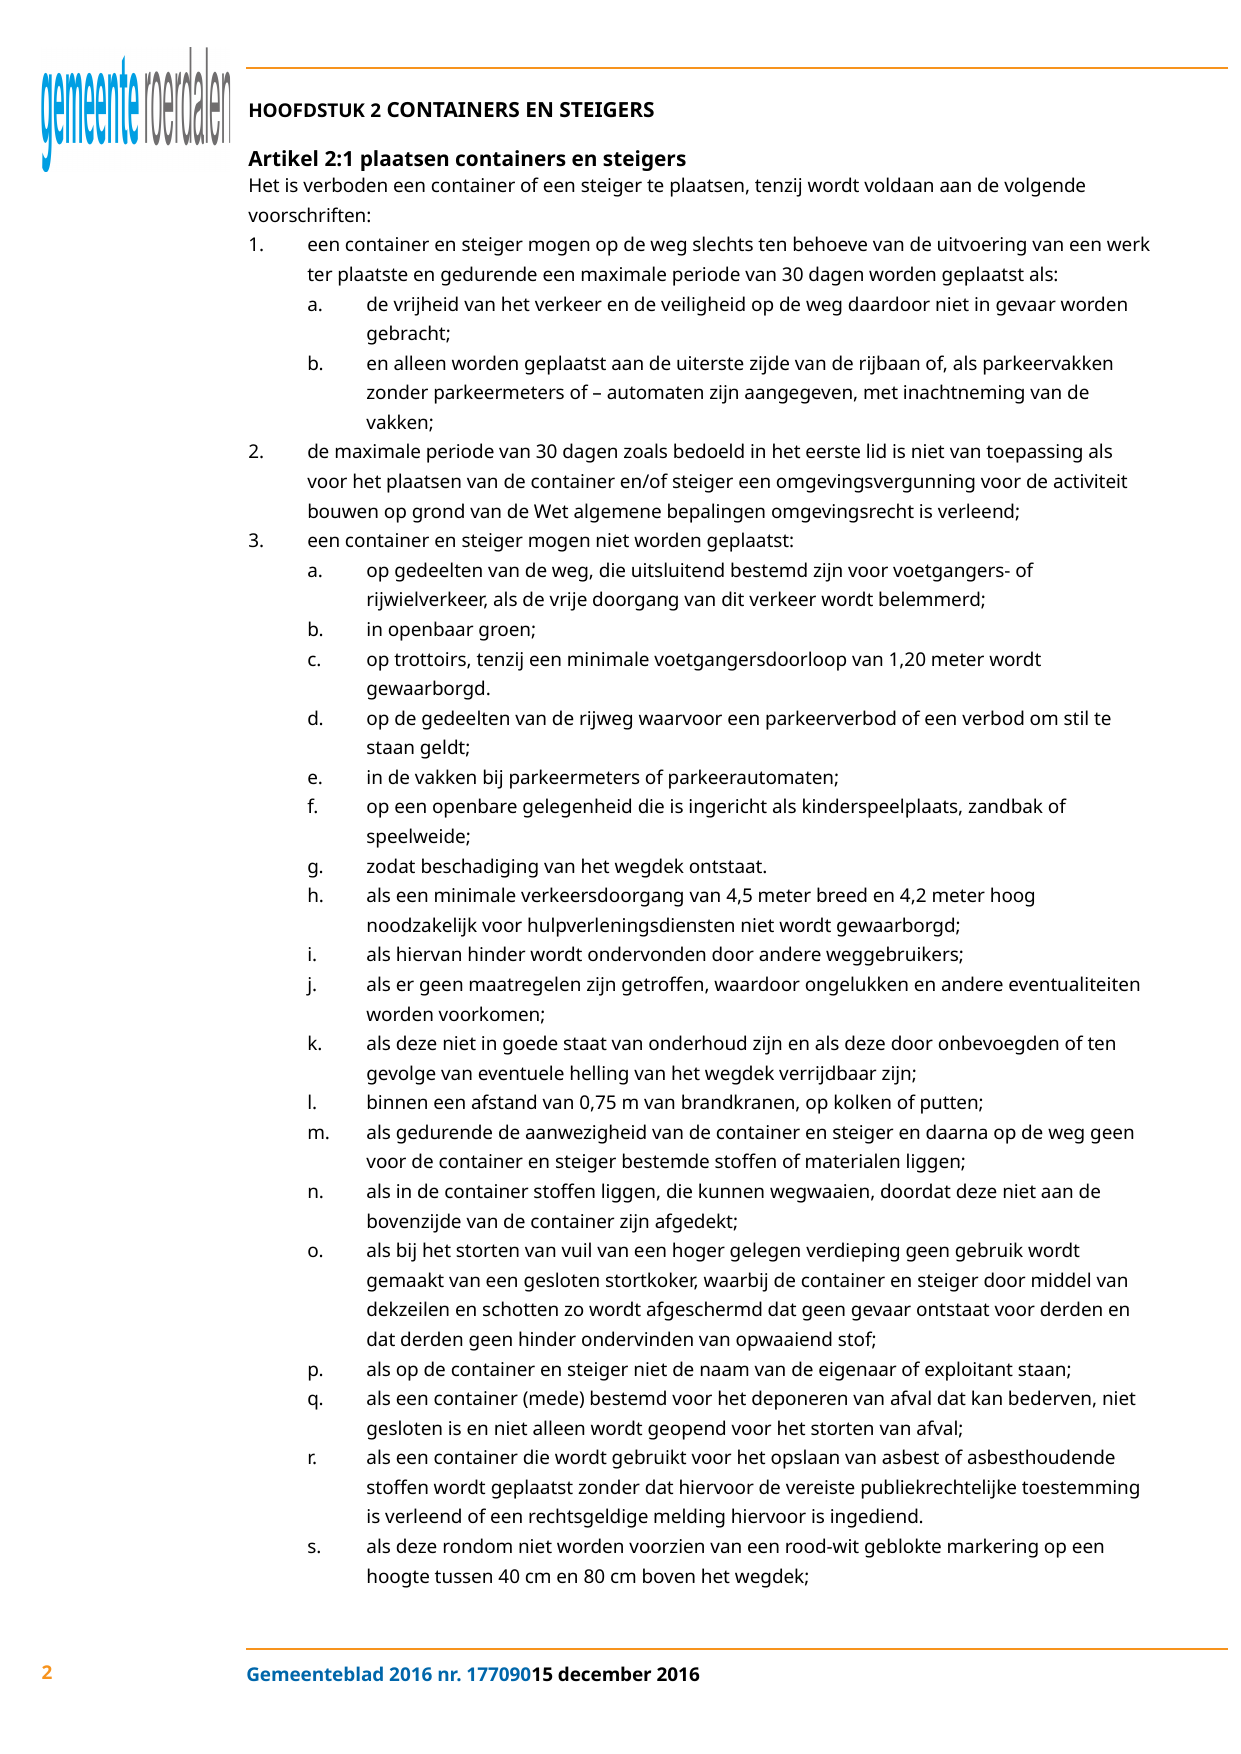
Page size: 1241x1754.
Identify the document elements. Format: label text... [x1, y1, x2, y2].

list een container en steiger mogen op de weg slechts ten behoeve van de uitvoering van een werk ter plaatste en gedurende een maximale periode van 30 dagen worden geplaatst als: [248, 232, 1152, 287]
list als hiervan hinder wordt ondervonden door andere weggebruikers; [307, 942, 1152, 967]
list als op de container en steiger niet de naam van de eigenaar of exploitant staan; [307, 1356, 1152, 1382]
text Het is verboden een container of een steiger te plaatsen, tenzij wordt voldaan aan de volgende voorschriften: [248, 172, 1152, 228]
picture [41, 134, 48, 172]
list als in de container stoffen liggen, die kunnen wegwaaien, doordat deze niet aan de bovenzijde van de container zijn afgedekt; [307, 1178, 1152, 1234]
list in openbaar groen; [307, 616, 1152, 642]
text Artikel 2:1 plaatsen containers en steigers [248, 144, 1152, 172]
text HOOFDSTUK 2 CONTAINERS EN STEIGERS [248, 95, 1152, 123]
list in de vakken bij parkeermeters of parkeerautomaten; [307, 764, 1152, 790]
list een container en steiger mogen niet worden geplaatst: [248, 527, 1152, 553]
list als een minimale verkeersdoorgang van 4,5 meter breed en 4,2 meter hoog noodzakelijk voor hulpverleningsdiensten niet wordt gewaarborgd; [307, 882, 1152, 938]
list op de gedeelten van de rijweg waarvoor een parkeerverbod of een verbod om stil te staan geldt; [307, 705, 1152, 760]
list zodat beschadiging van het wegdek ontstaat. [307, 853, 1152, 879]
list op gedeelten van de weg, die uitsluitend bestemd zijn voor voetgangers- of rijwielverkeer, als de vrije doorgang van dit verkeer wordt belemmerd; [307, 557, 1152, 612]
list als gedurende de aanwezigheid van de container en steiger en daarna op de weg geen voor de container en steiger bestemde stoffen of materialen liggen; [307, 1119, 1152, 1174]
list als bij het storten van vuil van een hoger gelegen verdieping geen gebruik wordt gemaakt van een gesloten stortkoker, waarbij de container en steiger door middel van dekzeilen en schotten zo wordt afgeschermd dat geen gevaar ontstaat voor derden en dat derden geen hinder ondervinden van opwaaiend stof; [307, 1237, 1152, 1352]
list als een container die wordt gebruikt voor het opslaan van asbest of asbesthoudende stoffen wordt geplaatst zonder dat hiervoor de vereiste publiekrechtelijke toestemming is verleend of een rechtsgeldige melding hiervoor is ingediend. [307, 1444, 1152, 1529]
list op trottoirs, tenzij een minimale voetgangersdoorloop van 1,20 meter wordt gewaarborgd. [307, 646, 1152, 701]
list als er geen maatregelen zijn getroffen, waardoor ongelukken en andere eventualiteiten worden voorkomen; [307, 971, 1152, 1027]
list de maximale periode van 30 dagen zoals bedoeld in het eerste lid is niet van toepassing als voor het plaatsen van de container en/of steiger een omgevingsvergunning voor de activiteit bouwen op grond van de Wet algemene bepalingen omgevingsrecht is verleend; [248, 439, 1152, 524]
list op een openbare gelegenheid die is ingericht als kinderspeelplaats, zandbak of speelweide; [307, 794, 1152, 849]
picture [41, 47, 231, 172]
list als een container (mede) bestemd voor het deponeren van afval dat kan bederven, niet gesloten is en niet alleen wordt geopend voor het storten van afval; [307, 1385, 1152, 1441]
list binnen een afstand van 0,75 m van brandkranen, op kolken of putten; [307, 1089, 1152, 1115]
list als deze rondom niet worden voorzien van een rood-wit geblokte markering op een hoogte tussen 40 cm en 80 cm boven het wegdek; [307, 1533, 1152, 1589]
list de vrijheid van het verkeer en de veiligheid op de weg daardoor niet in gevaar worden gebracht; [307, 291, 1152, 346]
list en alleen worden geplaatst aan de uiterste zijde van de rijbaan of, als parkeervakken zonder parkeermeters of – automaten zijn aangegeven, met inachtneming van de vakken; [307, 350, 1152, 435]
list als deze niet in goede staat van onderhoud zijn en als deze door onbevoegden of ten gevolge van eventuele helling van het wegdek verrijdbaar zijn; [307, 1030, 1152, 1086]
